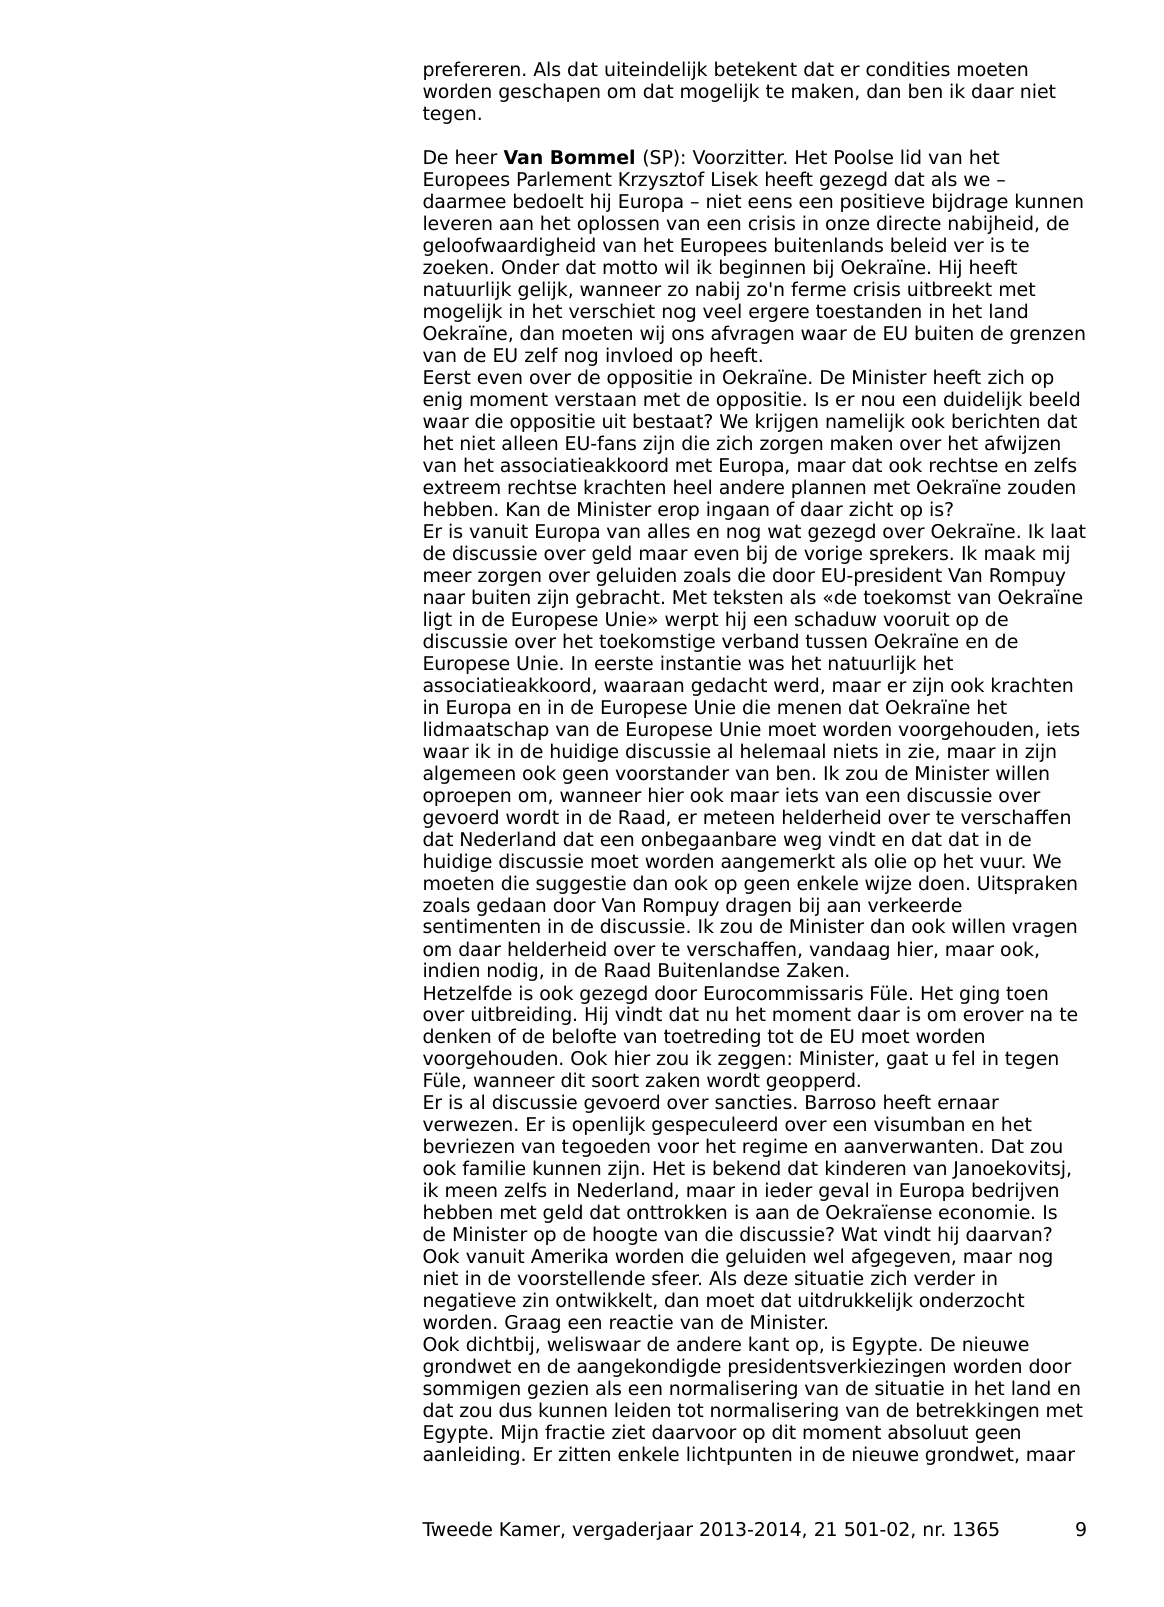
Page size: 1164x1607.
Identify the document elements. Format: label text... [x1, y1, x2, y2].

text De heer Van Bommel (SP): Voorzitter. Het Poolse lid van het Europees Parlement Krzysztof Lisek heeft gezegd dat als we – daarmee bedoelt hij Europa – niet eens een positieve bijdrage kunnen leveren aan het oplossen van een crisis in onze directe nabijheid, de geloofwaardigheid van het Europees buitenlands beleid ver is te zoeken. Onder dat motto wil ik beginnen bij Oekraïne. Hij heeft natuurlijk gelijk, wanneer zo nabij zo'n ferme crisis uitbreekt met mogelijk in het verschiet nog veel ergere toestanden in het land Oekraïne, dan moeten wij ons afvragen waar de EU buiten de grenzen van de EU zelf nog invloed op heeft. [422, 147, 1087, 367]
text Er is vanuit Europa van alles en nog wat gezegd over Oekraïne. Ik laat de discussie over geld maar even bij de vorige sprekers. Ik maak mij meer zorgen over geluiden zoals die door EU-president Van Rompuy naar buiten zijn gebracht. Met teksten als «de toekomst van Oekraïne ligt in de Europese Unie» werpt hij een schaduw vooruit op de discussie over het toekomstige verband tussen Oekraïne en de Europese Unie. In eerste instantie was het natuurlijk het associatieakkoord, waaraan gedacht werd, maar er zijn ook krachten in Europa en in de Europese Unie die menen dat Oekraïne het lidmaatschap van de Europese Unie moet worden voorgehouden, iets waar ik in de huidige discussie al helemaal niets in zie, maar in zijn algemeen ook geen voorstander van ben. Ik zou de Minister willen oproepen om, wanneer hier ook maar iets van een discussie over gevoerd wordt in de Raad, er meteen helderheid over te verschaffen dat Nederland dat een onbegaanbare weg vindt en dat dat in de huidige discussie moet worden aangemerkt als olie op het vuur. We moeten die suggestie dan ook op geen enkele wijze doen. Uitspraken zoals gedaan door Van Rompuy dragen bij aan verkeerde sentimenten in de discussie. Ik zou de Minister dan ook willen vragen om daar helderheid over te verschaffen, vandaag hier, maar ook, indien nodig, in de Raad Buitenlandse Zaken. [422, 521, 1087, 982]
text Hetzelfde is ook gezegd door Eurocommissaris Füle. Het ging toen over uitbreiding. Hij vindt dat nu het moment daar is om erover na te denken of de belofte van toetreding tot de EU moet worden voorgehouden. Ook hier zou ik zeggen: Minister, gaat u fel in tegen Füle, wanneer dit soort zaken wordt geopperd. [422, 982, 1087, 1092]
text Ook dichtbij, weliswaar de andere kant op, is Egypte. De nieuwe grondwet en de aangekondigde presidentsverkiezingen worden door sommigen gezien als een normalisering van de situatie in het land en dat zou dus kunnen leiden tot normalisering van de betrekkingen met Egypte. Mijn fractie ziet daarvoor op dit moment absoluut geen aanleiding. Er zitten enkele lichtpunten in de nieuwe grondwet, maar [422, 1334, 1087, 1466]
text Eerst even over de oppositie in Oekraïne. De Minister heeft zich op enig moment verstaan met de oppositie. Is er nou een duidelijk beeld waar die oppositie uit bestaat? We krijgen namelijk ook berichten dat het niet alleen EU-fans zijn die zich zorgen maken over het afwijzen van het associatieakkoord met Europa, maar dat ook rechtse en zelfs extreem rechtse krachten heel andere plannen met Oekraïne zouden hebben. Kan de Minister erop ingaan of daar zicht op is? [422, 367, 1087, 521]
text prefereren. Als dat uiteindelijk betekent dat er condities moeten worden geschapen om dat mogelijk te maken, dan ben ik daar niet tegen. [422, 59, 1087, 125]
text Er is al discussie gevoerd over sancties. Barroso heeft ernaar verwezen. Er is openlijk gespeculeerd over een visumban en het bevriezen van tegoeden voor het regime en aanverwanten. Dat zou ook familie kunnen zijn. Het is bekend dat kinderen van Janoekovitsj, ik meen zelfs in Nederland, maar in ieder geval in Europa bedrijven hebben met geld dat onttrokken is aan de Oekraïense economie. Is de Minister op de hoogte van die discussie? Wat vindt hij daarvan? Ook vanuit Amerika worden die geluiden wel afgegeven, maar nog niet in de voorstellende sfeer. Als deze situatie zich verder in negatieve zin ontwikkelt, dan moet dat uitdrukkelijk onderzocht worden. Graag een reactie van de Minister. [422, 1092, 1087, 1334]
